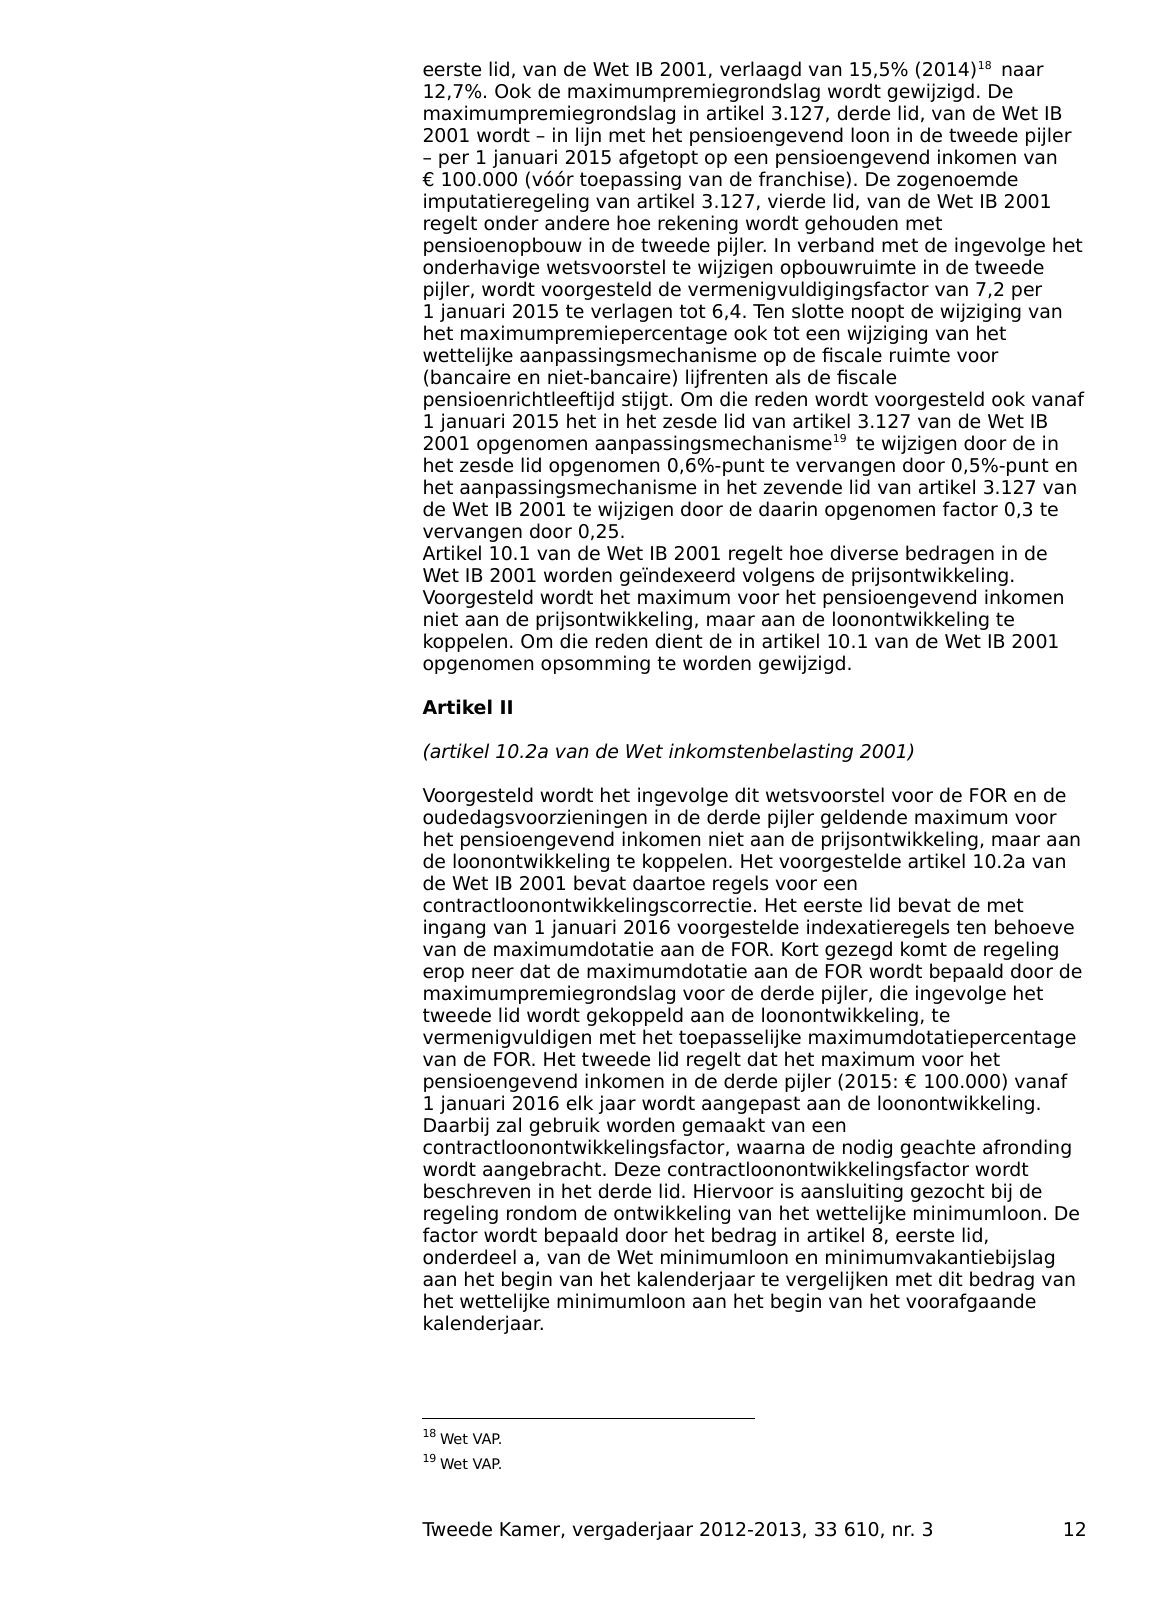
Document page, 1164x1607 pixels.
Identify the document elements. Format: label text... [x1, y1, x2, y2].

text Voorgesteld wordt het ingevolge dit wetsvoorstel voor de FOR en de oudedagsvoorzieningen in de derde pijler geldende maximum voor het pensioengevend inkomen niet aan de prijsontwikkeling, maar aan de loonontwikkeling te koppelen. Het voorgestelde artikel 10.2a van de Wet IB 2001 bevat daartoe regels voor een contractloonontwikkelingscorrectie. Het eerste lid bevat de met ingang van 1 januari 2016 voorgestelde indexatieregels ten behoeve van de maximumdotatie aan de FOR. Kort gezegd komt de regeling erop neer dat de maximumdotatie aan de FOR wordt bepaald door de maximumpremiegrondslag voor de derde pijler, die ingevolge het tweede lid wordt gekoppeld aan de loonontwikkeling, te vermenigvuldigen met het toepasselijke maximumdotatiepercentage van de FOR. Het tweede lid regelt dat het maximum voor het pensioengevend inkomen in de derde pijler (2015: € 100.000) vanaf 1 januari 2016 elk jaar wordt aangepast aan de loonontwikkeling. Daarbij zal gebruik worden gemaakt van een contractloonontwikkelingsfactor, waarna de nodig geachte afronding wordt aangebracht. Deze contractloonontwikkelingsfactor wordt beschreven in het derde lid. Hiervoor is aansluiting gezocht bij de regeling rondom de ontwikkeling van het wettelijke minimumloon. De factor wordt bepaald door het bedrag in artikel 8, eerste lid, onderdeel a, van de Wet minimumloon en minimumvakantiebijslag aan het begin van het kalenderjaar te vergelijken met dit bedrag van het wettelijke minimumloon aan het begin van het voorafgaande kalenderjaar. [422, 785, 1087, 1334]
text Wet VAP. [422, 1452, 1087, 1474]
text Artikel 10.1 van de Wet IB 2001 regelt hoe diverse bedragen in de Wet IB 2001 worden geïndexeerd volgens de prijsontwikkeling. Voorgesteld wordt het maximum voor het pensioengevend inkomen niet aan de prijsontwikkeling, maar aan de loonontwikkeling te koppelen. Om die reden dient de in artikel 10.1 van de Wet IB 2001 opgenomen opsomming te worden gewijzigd. [422, 543, 1087, 674]
text eerste lid, van de Wet IB 2001, verlaagd van 15,5% (2014) naar 12,7%. Ook de maximumpremiegrondslag wordt gewijzigd. De maximumpremiegrondslag in artikel 3.127, derde lid, van de Wet IB 2001 wordt – in lijn met het pensioengevend loon in de tweede pijler – per 1 januari 2015 afgetopt op een pensioengevend inkomen van € 100.000 (vóór toepassing van de franchise). De zogenoemde imputatieregeling van artikel 3.127, vierde lid, van de Wet IB 2001 regelt onder andere hoe rekening wordt gehouden met pensioenopbouw in de tweede pijler. In verband met de ingevolge het onderhavige wetsvoorstel te wijzigen opbouwruimte in de tweede pijler, wordt voorgesteld de vermenigvuldigingsfactor van 7,2 per 1 januari 2015 te verlagen tot 6,4. Ten slotte noopt de wijziging van het maximumpremiepercentage ook tot een wijziging van het wettelijke aanpassingsmechanisme op de fiscale ruimte voor (bancaire en niet-bancaire) lijfrenten als de fiscale pensioenrichtleeftijd stijgt. Om die reden wordt voorgesteld ook vanaf 1 januari 2015 het in het zesde lid van artikel 3.127 van de Wet IB 2001 opgenomen aanpassingsmechanisme te wijzigen door de in het zesde lid opgenomen 0,6%-punt te vervangen door 0,5%-punt en het aanpassingsmechanisme in het zevende lid van artikel 3.127 van de Wet IB 2001 te wijzigen door de daarin opgenomen factor 0,3 te vervangen door 0,25. [422, 59, 1087, 543]
text Wet VAP. [422, 1427, 1087, 1449]
subtitle Artikel II [422, 697, 1087, 719]
subtitle (artikel 10.2a van de Wet inkomstenbelasting 2001) [422, 741, 1087, 763]
